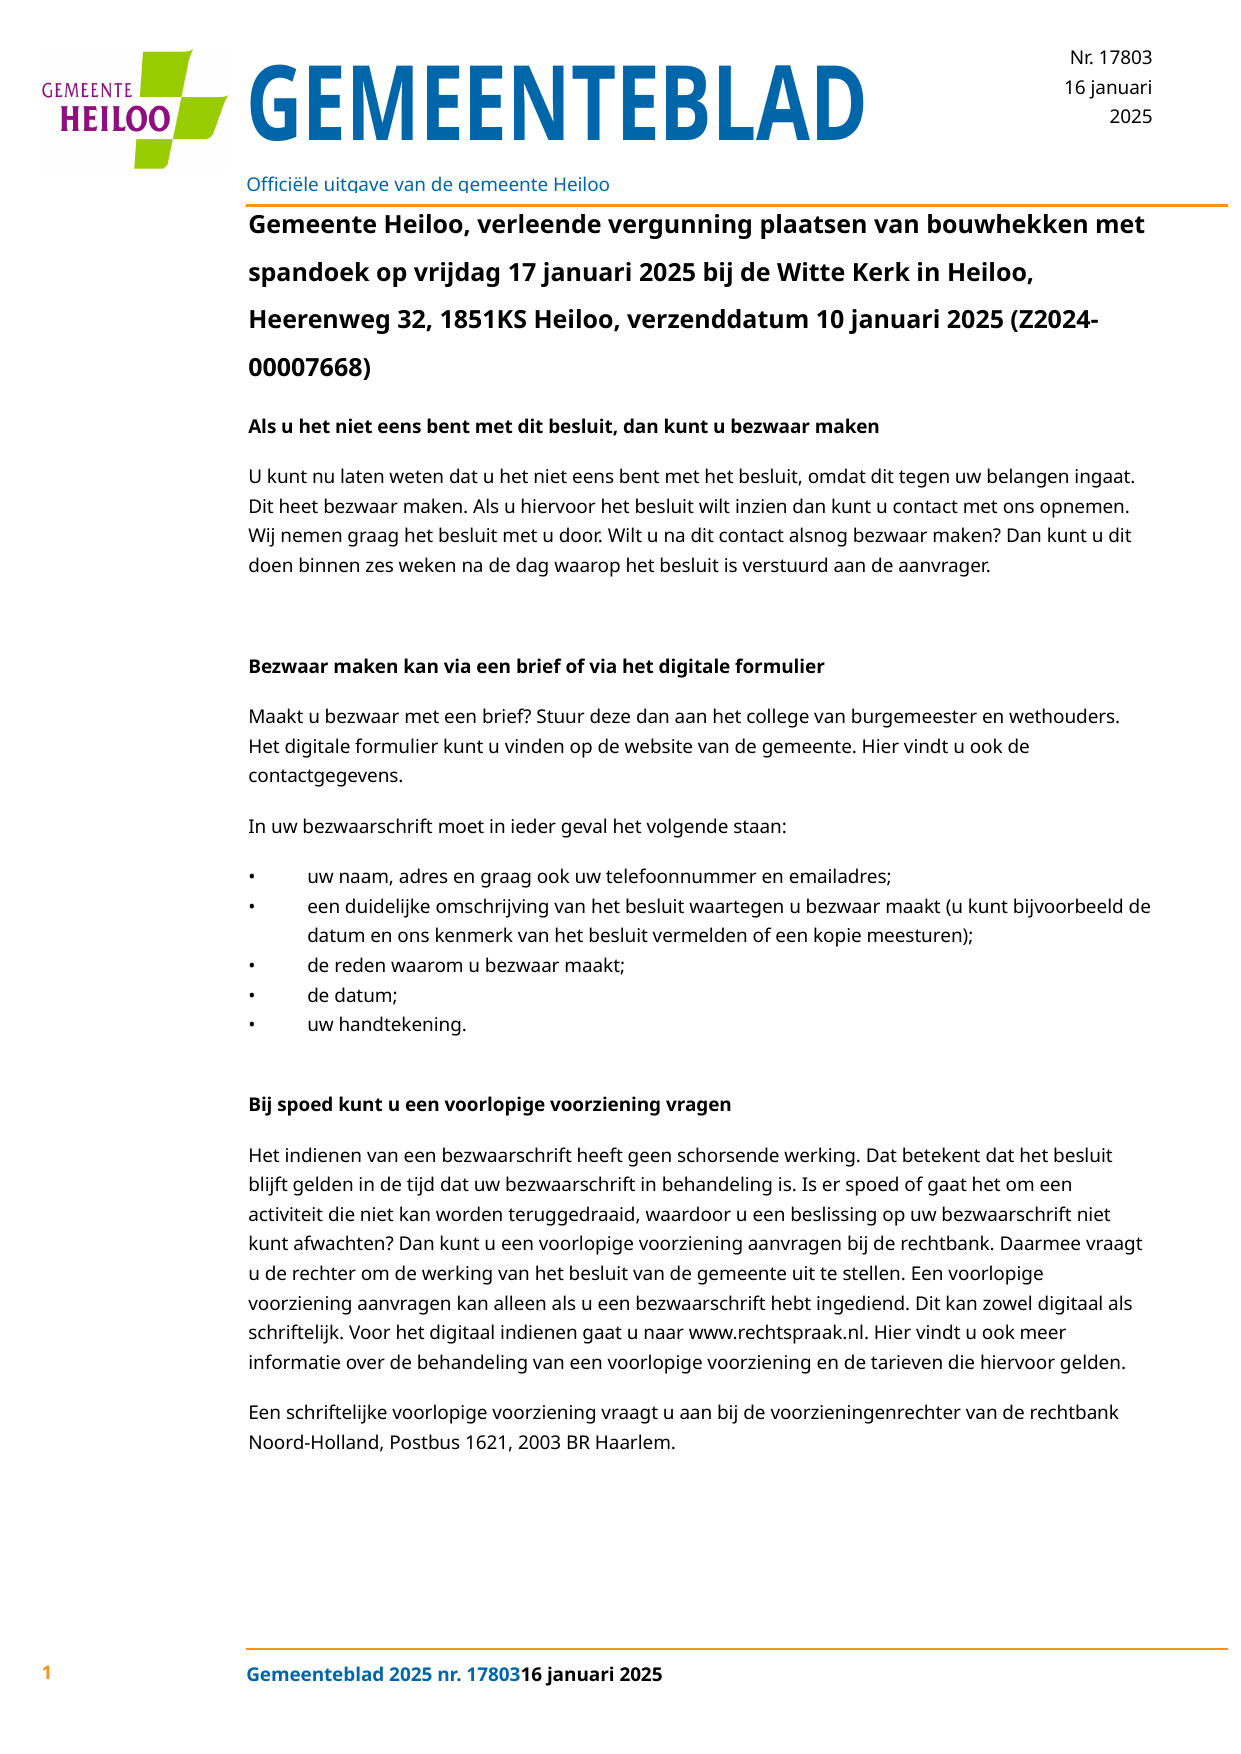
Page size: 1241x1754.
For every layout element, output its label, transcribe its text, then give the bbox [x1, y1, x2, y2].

text Bezwaar maken kan via een brief of via het digitale formulier [248, 653, 1152, 679]
text In uw bezwaarschrift moet in ieder geval het volgende staan: [248, 813, 1152, 839]
text Maakt u bezwaar met een brief? Stuur deze dan aan het college van burgemeester en wethouders. Het digitale formulier kunt u vinden op de website van de gemeente. Hier vindt u ook de contactgegevens. [248, 703, 1152, 788]
text Gemeente Heiloo, verleende vergunning plaatsen van bouwhekken met spandoek op vrijdag 17 januari 2025 bij de Witte Kerk in Heiloo, Heerenweg 32, 1851KS Heiloo, verzenddatum 10 januari 2025 (Z2024-00007668) [248, 207, 1152, 384]
text U kunt nu laten weten dat u het niet eens bent met het besluit, omdat dit tegen uw belangen ingaat. Dit heet bezwaar maken. Als u hiervoor het besluit wilt inzien dan kunt u contact met ons opnemen. Wij nemen graag het besluit met u door. Wilt u na dit contact alsnog bezwaar maken? Dan kunt u dit doen binnen zes weken na de dag waarop het besluit is verstuurd aan de aanvrager. [248, 463, 1152, 578]
list de reden waarom u bezwaar maakt; [248, 952, 1152, 978]
text Het indienen van een bezwaarschrift heeft geen schorsende werking. Dat betekent dat het besluit blijft gelden in de tijd dat uw bezwaarschrift in behandeling is. Is er spoed of gaat het om een activiteit die niet kan worden teruggedraaid, waardoor u een beslissing op uw bezwaarschrift niet kunt afwachten? Dan kunt u een voorlopige voorziening aanvragen bij de rechtbank. Daarmee vraagt u de rechter om de werking van het besluit van de gemeente uit te stellen. Een voorlopige voorziening aanvragen kan alleen als u een bezwaarschrift hebt ingediend. Dit kan zowel digitaal als schriftelijk. Voor het digitaal indienen gaat u naar www.rechtspraak.nl. Hier vindt u ook meer informatie over de behandeling van een voorlopige voorziening en de tarieven die hiervoor gelden. [248, 1142, 1152, 1375]
text Als u het niet eens bent met dit besluit, dan kunt u bezwaar maken [248, 413, 1152, 439]
list de datum; [248, 982, 1152, 1008]
list uw handtekening. [248, 1011, 1152, 1037]
list een duidelijke omschrijving van het besluit waartegen u bezwaar maakt (u kunt bijvoorbeeld de datum en ons kenmerk van het besluit vermelden of een kopie meesturen); [248, 893, 1152, 948]
text Een schriftelijke voorlopige voorziening vraagt u aan bij de voorzieningenrechter van de rechtbank Noord-Holland, Postbus 1621, 2003 BR Haarlem. [248, 1399, 1152, 1455]
list uw naam, adres en graag ook uw telefoonnummer en emailadres; [248, 863, 1152, 889]
picture [41, 47, 231, 172]
text Bij spoed kunt u een voorlopige voorziening vragen [248, 1091, 1152, 1117]
